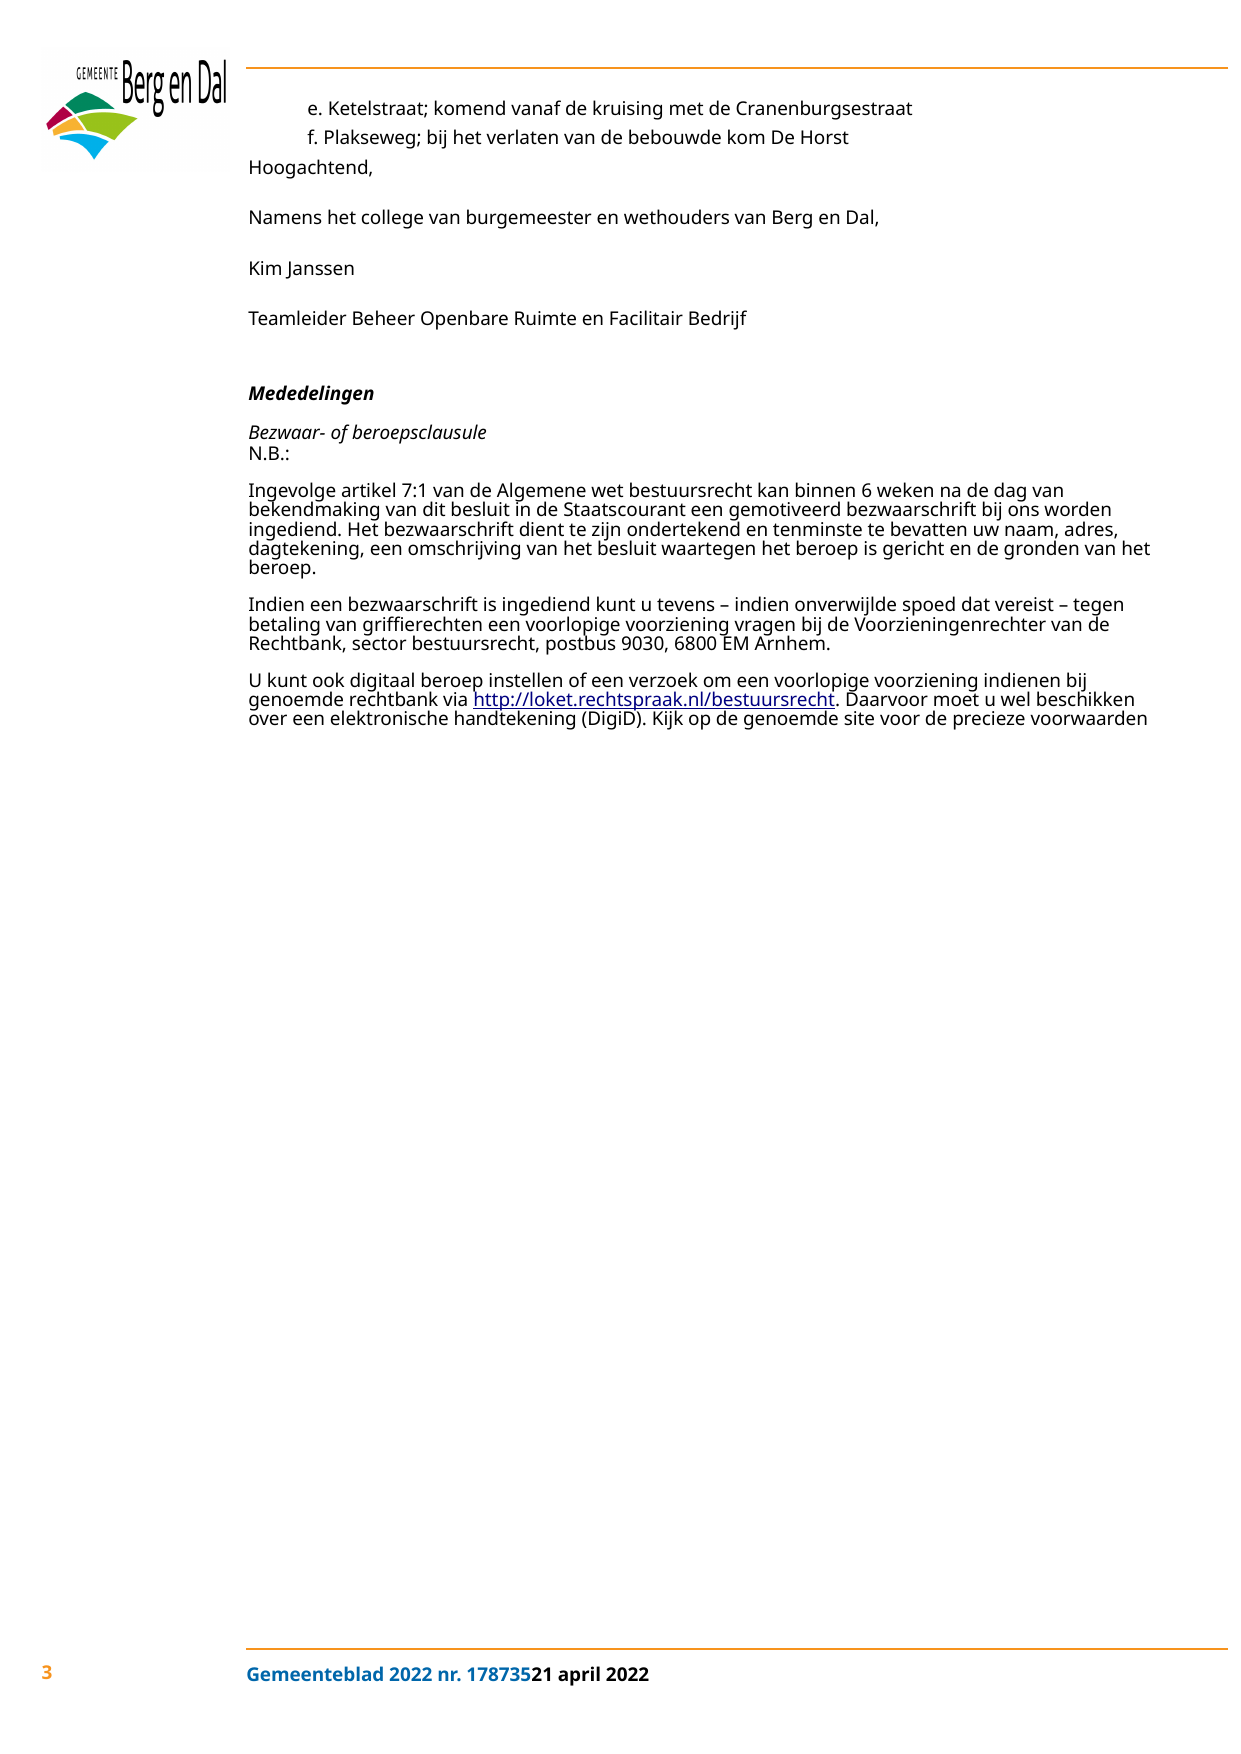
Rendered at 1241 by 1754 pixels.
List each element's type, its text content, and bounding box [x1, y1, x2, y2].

list f. Plakseweg; bij het verlaten van de bebouwde kom De Horst [248, 124, 1152, 150]
text Bezwaar- of beroepsclausule [248, 419, 1152, 445]
text U kunt ook digitaal beroep instellen of een verzoek om een voorlopige voorziening indienen bij genoemde rechtbank via http://loket.rechtspraak.nl/bestuursrecht. Daarvoor moet u wel beschikken over een elektronische handtekening (DigiD). Kijk op de genoemde site voor de precieze voorwaarden [248, 672, 1152, 729]
text Indien een bezwaarschrift is ingediend kunt u tevens – indien onverwijlde spoed dat vereist – tegen betaling van griffierechten een voorlopige voorziening vragen bij de Voorzieningenrechter van de Rechtbank, sector bestuursrecht, postbus 9030, 6800 EM Arnhem. [248, 596, 1152, 654]
text Kim Janssen [248, 255, 1152, 281]
text Teamleider Beheer Openbare Ruimte en Facilitair Bedrijf [248, 305, 1152, 331]
list e. Ketelstraat; komend vanaf de kruising met de Cranenburgsestraat [248, 95, 1152, 121]
text Hoogachtend, [248, 154, 1152, 180]
text Mededelingen [248, 380, 1152, 406]
picture [41, 47, 231, 172]
text Namens het college van burgemeester en wethouders van Berg en Dal, [248, 204, 1152, 230]
text Ingevolge artikel 7:1 van de Algemene wet bestuursrecht kan binnen 6 weken na de dag van bekendmaking van dit besluit in de Staatscourant een gemotiveerd bezwaarschrift bij ons worden ingediend. Het bezwaarschrift dient te zijn ondertekend en tenminste te bevatten uw naam, adres, dagtekening, een omschrijving van het besluit waartegen het beroep is gericht en de gronden van het beroep. [248, 482, 1152, 578]
text N.B.: [248, 445, 1152, 464]
